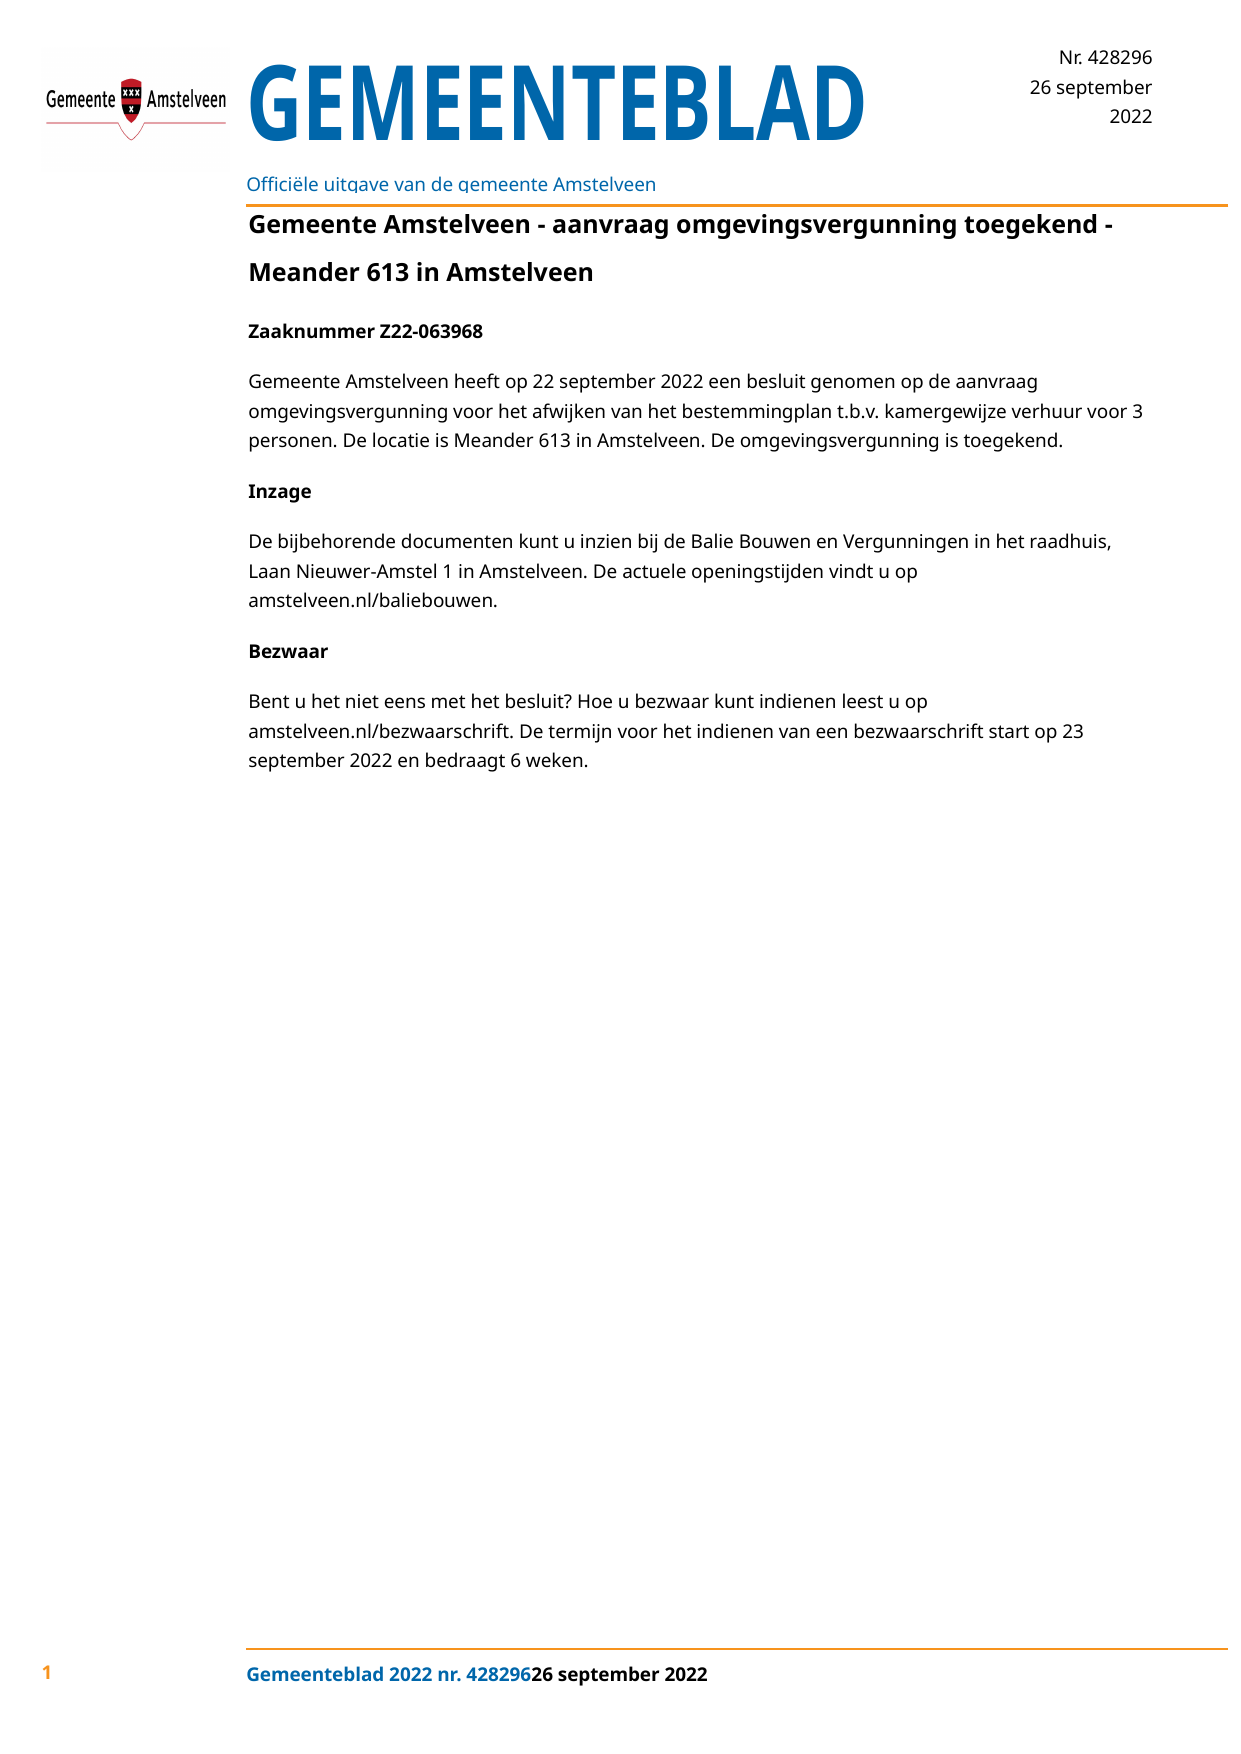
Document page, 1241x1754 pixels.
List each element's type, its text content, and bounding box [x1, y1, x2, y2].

text Gemeente Amstelveen - aanvraag omgevingsvergunning toegekend - Meander 613 in Amstelveen [248, 207, 1152, 288]
text Bezwaar [248, 638, 1152, 664]
text Bent u het niet eens met het besluit? Hoe u bezwaar kunt indienen leest u op amstelveen.nl/bezwaarschrift. De termijn voor het indienen van een bezwaarschrift start op 23 september 2022 en bedraagt 6 weken. [248, 688, 1152, 773]
picture [41, 47, 231, 172]
text Inzage [248, 478, 1152, 504]
text De bijbehorende documenten kunt u inzien bij de Balie Bouwen en Vergunningen in het raadhuis, Laan Nieuwer-Amstel 1 in Amstelveen. De actuele openingstijden vindt u op amstelveen.nl/baliebouwen. [248, 528, 1152, 613]
text Zaaknummer Z22-063968 [248, 318, 1152, 344]
text Gemeente Amstelveen heeft op 22 september 2022 een besluit genomen op de aanvraag omgevingsvergunning voor het afwijken van het bestemmingplan t.b.v. kamergewijze verhuur voor 3 personen. De locatie is Meander 613 in Amstelveen. De omgevingsvergunning is toegekend. [248, 368, 1152, 453]
